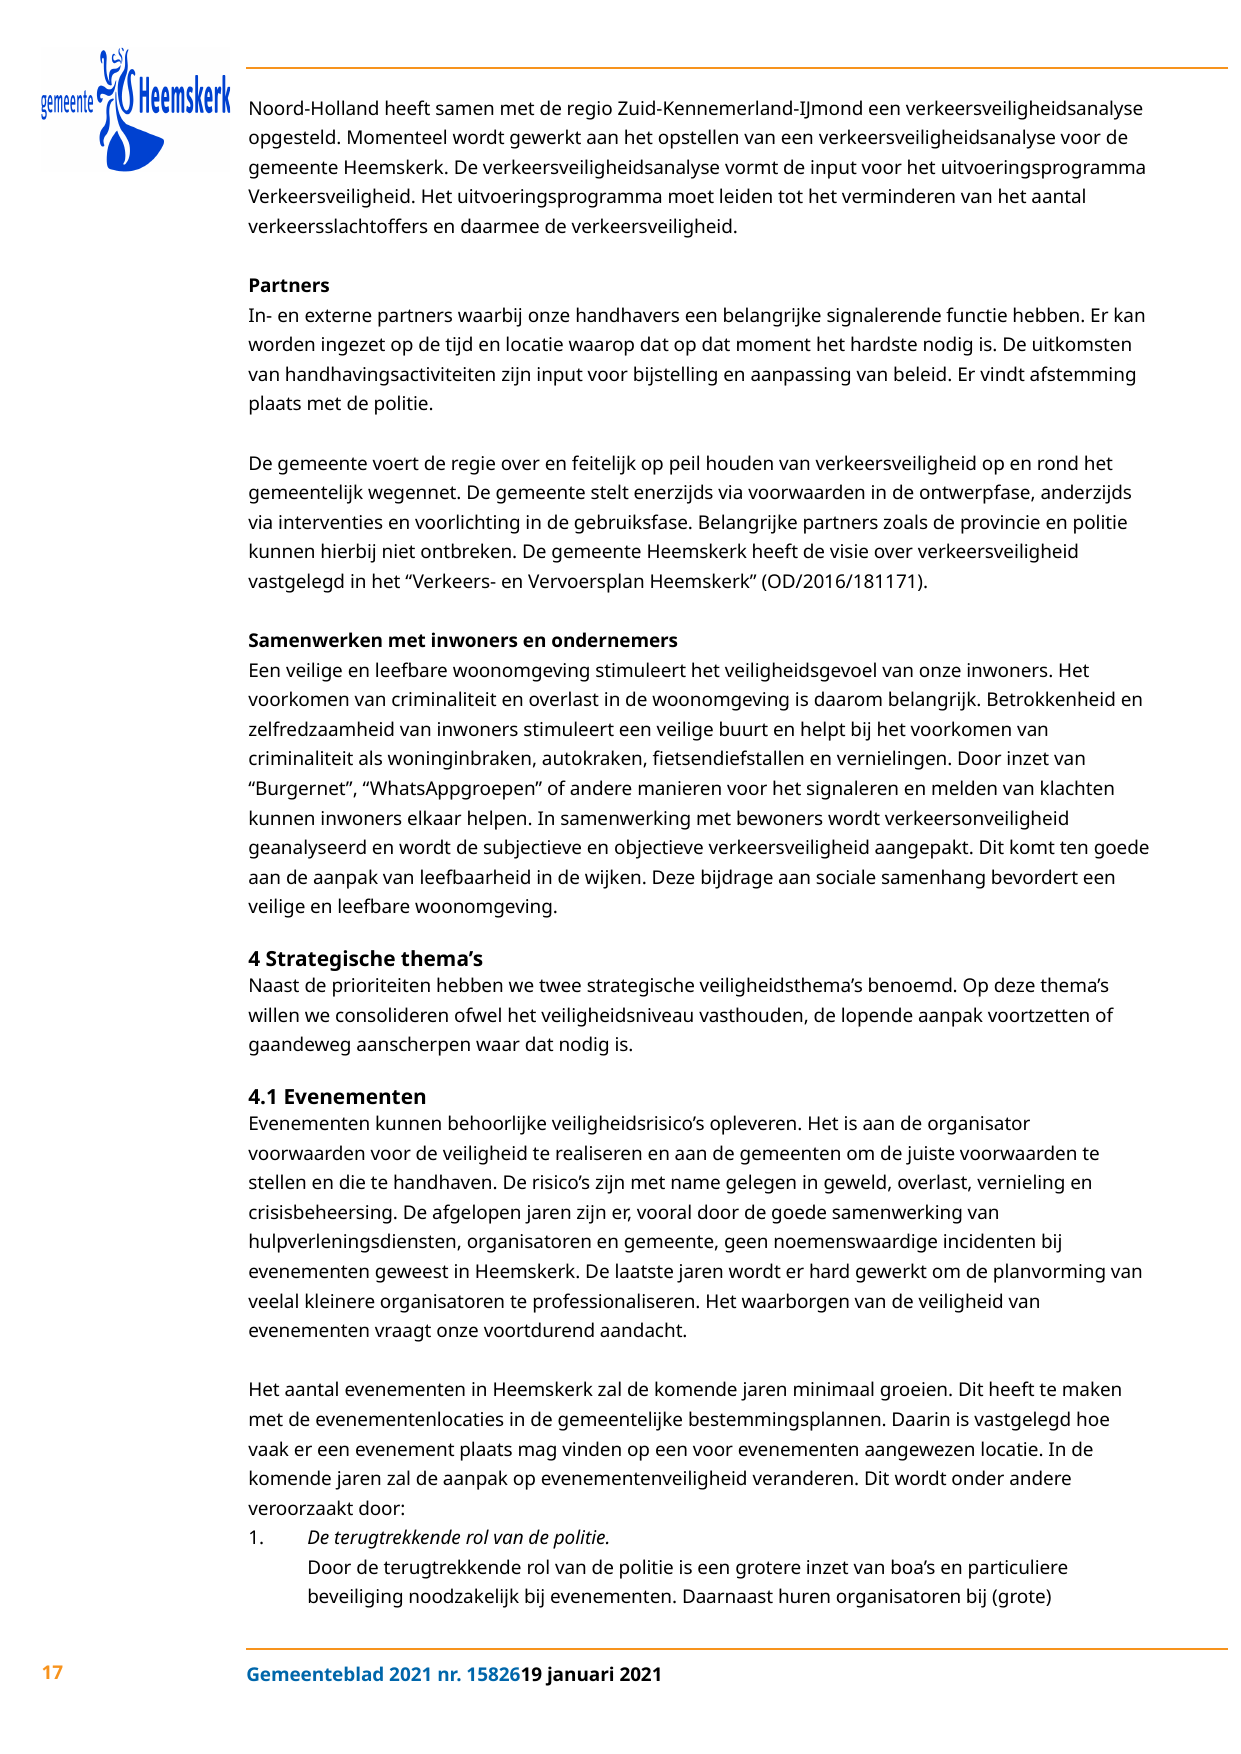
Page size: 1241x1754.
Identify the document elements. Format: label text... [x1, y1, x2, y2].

text 4.1 Evenementen [248, 1082, 1152, 1110]
picture [41, 47, 231, 172]
text Naast de prioriteiten hebben we twee strategische veiligheidsthema’s benoemd. Op deze thema’s willen we consolideren ofwel het veiligheidsniveau vasthouden, de lopende aanpak voortzetten of gaandeweg aanscherpen waar dat nodig is. [248, 972, 1152, 1057]
text In- en externe partners waarbij onze handhavers een belangrijke signalerende functie hebben. Er kan worden ingezet op de tijd en locatie waarop dat op dat moment het hardste nodig is. De uitkomsten van handhavingsactiviteiten zijn input voor bijstelling en aanpassing van beleid. Er vindt afstemming plaats met de politie. [248, 302, 1152, 416]
list De terugtrekkende rol van de politie. [248, 1524, 1152, 1550]
text Het aantal evenementen in Heemskerk zal de komende jaren minimaal groeien. Dit heeft te maken met de evenementenlocaties in de gemeentelijke bestemmingsplannen. Daarin is vastgelegd hoe vaak er een evenement plaats mag vinden op een voor evenementen aangewezen locatie. In de komende jaren zal de aanpak op evenementenveiligheid veranderen. Dit wordt onder andere veroorzaakt door: [248, 1377, 1152, 1521]
text 4 Strategische thema’s [248, 944, 1152, 972]
text Een veilige en leefbare woonomgeving stimuleert het veiligheidsgevoel van onze inwoners. Het voorkomen van criminaliteit en overlast in de woonomgeving is daarom belangrijk. Betrokkenheid en zelfredzaamheid van inwoners stimuleert een veilige buurt en helpt bij het voorkomen van criminaliteit als woninginbraken, autokraken, fietsendiefstallen en vernielingen. Door inzet van “Burgernet”, “WhatsAppgroepen” of andere manieren voor het signaleren en melden van klachten kunnen inwoners elkaar helpen. In samenwerking met bewoners wordt verkeersonveiligheid geanalyseerd en wordt de subjectieve en objectieve verkeersveiligheid aangepakt. Dit komt ten goede aan de aanpak van leefbaarheid in de wijken. Deze bijdrage aan sociale samenhang bevordert een veilige en leefbare woonomgeving. [248, 657, 1152, 919]
text Evenementen kunnen behoorlijke veiligheidsrisico’s opleveren. Het is aan de organisator voorwaarden voor de veiligheid te realiseren en aan de gemeenten om de juiste voorwaarden te stellen en die te handhaven. De risico’s zijn met name gelegen in geweld, overlast, vernieling en crisisbeheersing. De afgelopen jaren zijn er, vooral door de goede samenwerking van hulpverleningsdiensten, organisatoren en gemeente, geen noemenswaardige incidenten bij evenementen geweest in Heemskerk. De laatste jaren wordt er hard gewerkt om de planvorming van veelal kleinere organisatoren te professionaliseren. Het waarborgen van de veiligheid van evenementen vraagt onze voortdurend aandacht. [248, 1110, 1152, 1343]
text Partners [248, 272, 1152, 298]
list Door de terugtrekkende rol van de politie is een grotere inzet van boa’s en particuliere beveiliging noodzakelijk bij evenementen. Daarnaast huren organisatoren bij (grote) [248, 1554, 1152, 1609]
text Noord-Holland heeft samen met de regio Zuid-Kennemerland-IJmond een verkeersveiligheidsanalyse opgesteld. Momenteel wordt gewerkt aan het opstellen van een verkeersveiligheidsanalyse voor de gemeente Heemskerk. De verkeersveiligheidsanalyse vormt de input voor het uitvoeringsprogramma Verkeersveiligheid. Het uitvoeringsprogramma moet leiden tot het verminderen van het aantal verkeersslachtoffers en daarmee de verkeersveiligheid. [248, 95, 1152, 239]
text Samenwerken met inwoners en ondernemers [248, 627, 1152, 653]
text De gemeente voert de regie over en feitelijk op peil houden van verkeersveiligheid op en rond het gemeentelijk wegennet. De gemeente stelt enerzijds via voorwaarden in de ontwerpfase, anderzijds via interventies en voorlichting in de gebruiksfase. Belangrijke partners zoals de provincie en politie kunnen hierbij niet ontbreken. De gemeente Heemskerk heeft de visie over verkeersveiligheid vastgelegd in het “Verkeers- en Vervoersplan Heemskerk” (OD/2016/181171). [248, 450, 1152, 594]
